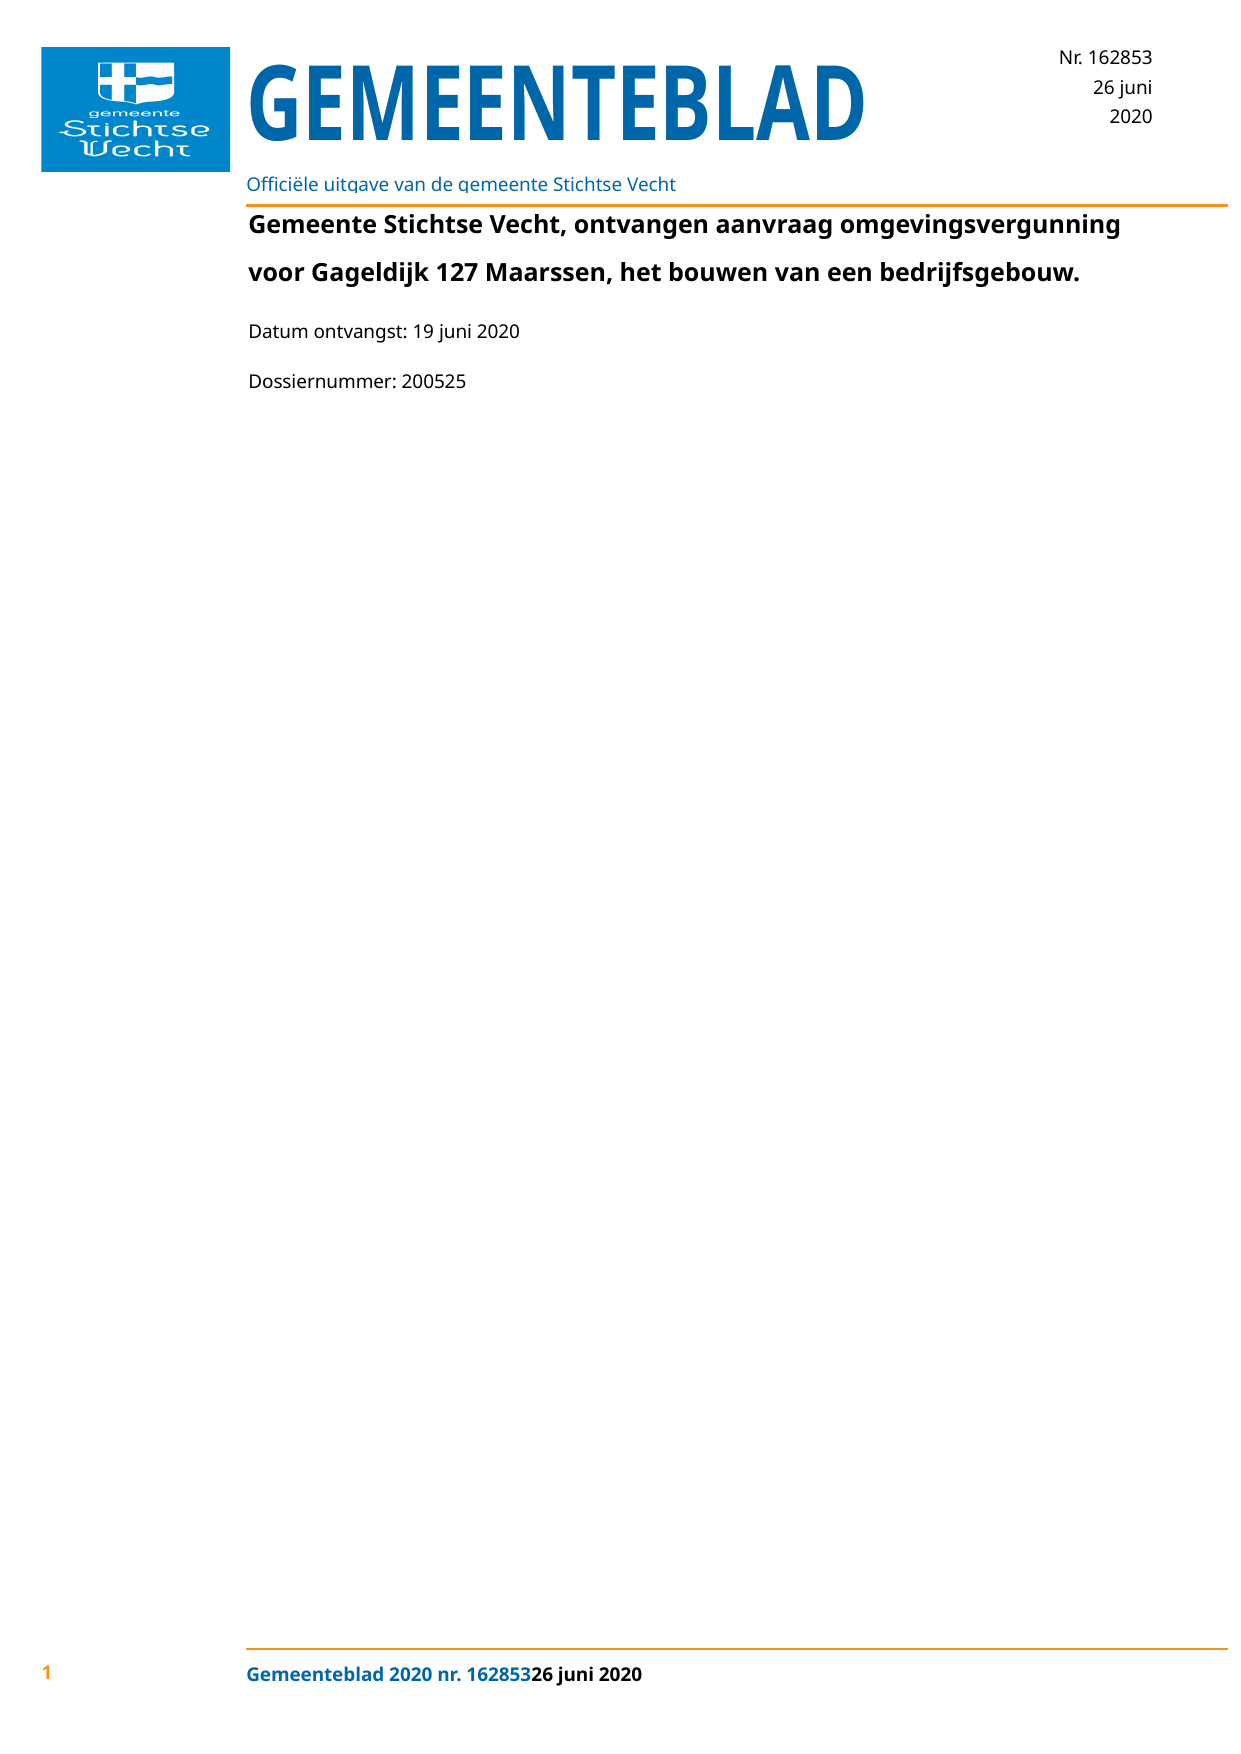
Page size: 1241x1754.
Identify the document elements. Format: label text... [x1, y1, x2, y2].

text Dossiernummer: 200525 [248, 368, 1152, 394]
text Gemeente Stichtse Vecht, ontvangen aanvraag omgevingsvergunning voor Gageldijk 127 Maarssen, het bouwen van een bedrijfsgebouw. [248, 207, 1152, 288]
picture [137, 63, 174, 103]
picture [99, 63, 135, 101]
text Datum ontvangst: 19 juni 2020 [248, 318, 1152, 344]
